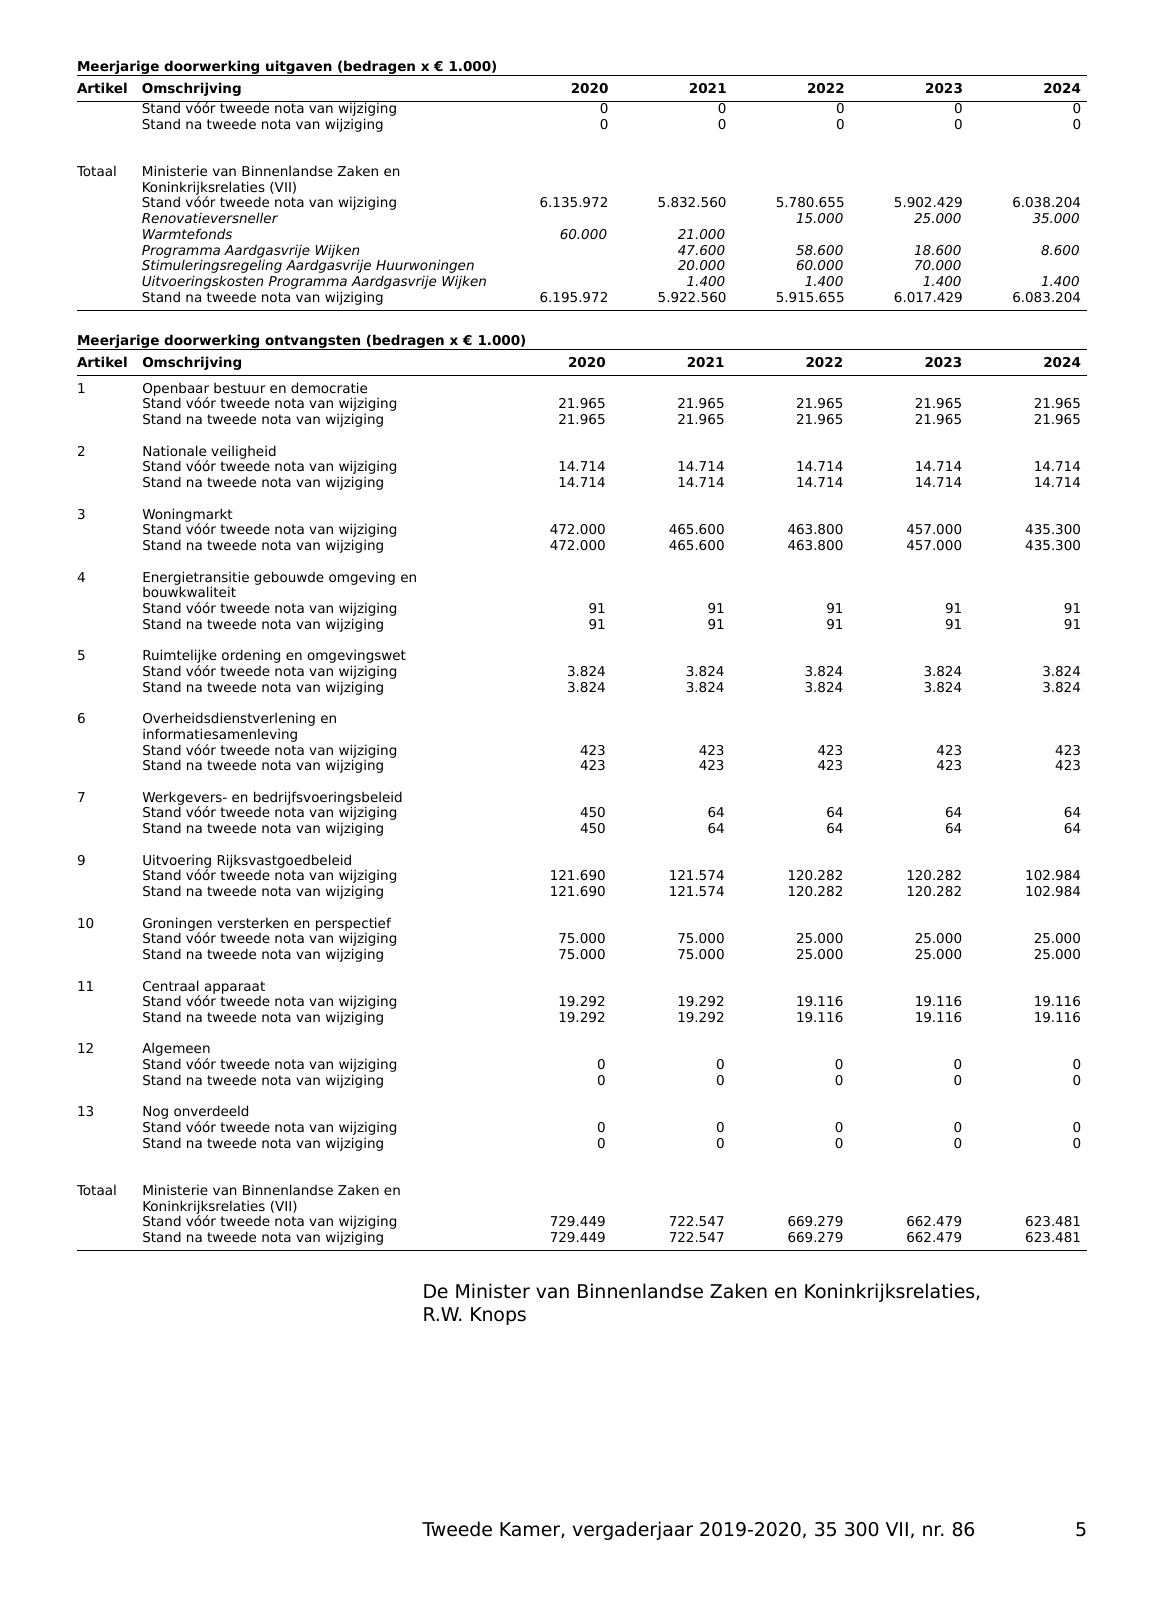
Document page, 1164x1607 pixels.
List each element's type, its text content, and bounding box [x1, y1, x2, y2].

table_cell 2023 [849, 350, 968, 375]
table_cell Stand na tweede nota van wijziging [136, 290, 496, 310]
table_cell [611, 444, 730, 459]
table_cell Stand na tweede nota van wijziging [136, 1230, 493, 1250]
table_cell [493, 569, 611, 601]
table_cell [493, 444, 611, 459]
table_cell 2020 [493, 350, 611, 375]
table_cell 19.116 [849, 1010, 968, 1026]
table_cell [611, 711, 730, 742]
table_cell 25.000 [850, 211, 968, 227]
table_cell [493, 491, 611, 506]
table_cell 3.824 [968, 680, 1087, 695]
table_cell 14.714 [493, 475, 611, 491]
table_cell [77, 1089, 136, 1104]
table_cell 3.824 [968, 664, 1087, 679]
table_cell 0 [732, 117, 850, 132]
table_cell [77, 412, 136, 428]
table_cell 19.292 [493, 1010, 611, 1026]
table_cell 91 [968, 617, 1087, 632]
table_cell [968, 1104, 1087, 1120]
table_cell [730, 1089, 849, 1104]
table_cell [730, 963, 849, 978]
table_cell Totaal [77, 1183, 136, 1214]
table_cell [968, 1167, 1087, 1183]
table_cell [730, 506, 849, 522]
table_cell [77, 900, 136, 915]
table_cell 472.000 [493, 538, 611, 554]
table_cell 0 [849, 1136, 968, 1151]
table_cell 47.600 [614, 243, 732, 258]
table_cell [732, 227, 850, 242]
table_header Meerjarige doorwerking ontvangsten (bedragen x € 1.000) [77, 333, 1087, 349]
table_cell 21.965 [968, 412, 1087, 428]
table_cell 91 [493, 617, 611, 632]
table_cell [732, 133, 850, 148]
table_cell [611, 963, 730, 978]
table_cell [77, 243, 136, 258]
table_cell Stand vóór tweede nota van wijziging [136, 743, 493, 758]
table_cell [968, 1183, 1087, 1214]
table_cell 91 [493, 601, 611, 617]
table_cell 25.000 [849, 947, 968, 963]
table_cell 19.116 [849, 994, 968, 1010]
table_cell Stand vóór tweede nota van wijziging [136, 522, 493, 538]
table_cell [849, 695, 968, 711]
table_cell 21.965 [611, 412, 730, 428]
table_cell [730, 1026, 849, 1041]
table_cell [968, 1151, 1087, 1167]
table_cell [611, 978, 730, 994]
table_cell [493, 774, 611, 789]
table_cell [493, 900, 611, 915]
table_cell [77, 554, 136, 569]
table_cell [77, 1230, 136, 1250]
table_cell Omschrijving [136, 76, 496, 101]
table_cell [77, 1057, 136, 1073]
table_cell [493, 1167, 611, 1183]
table_cell [77, 227, 136, 242]
table_cell 623.481 [968, 1214, 1087, 1230]
table_cell Artikel [77, 76, 136, 101]
table_cell [493, 837, 611, 852]
table_cell 14.714 [968, 459, 1087, 475]
table_cell [611, 1041, 730, 1057]
table_cell [611, 900, 730, 915]
table_cell 2024 [969, 76, 1087, 101]
table_cell Warmtefonds [136, 227, 496, 242]
table_cell [611, 837, 730, 852]
table_cell [77, 601, 136, 617]
table_cell [611, 1026, 730, 1041]
table_cell [968, 915, 1087, 931]
table_cell [730, 1104, 849, 1120]
table_cell 10 [77, 915, 136, 931]
table_cell [77, 664, 136, 679]
table_cell [968, 554, 1087, 569]
table_cell 1.400 [969, 274, 1087, 290]
table_cell 3 [77, 506, 136, 522]
table_cell [493, 1089, 611, 1104]
table_cell 3.824 [730, 664, 849, 679]
table_cell Stand na tweede nota van wijziging [136, 1010, 493, 1026]
table_cell [730, 444, 849, 459]
table_cell [849, 1183, 968, 1214]
table_cell [849, 900, 968, 915]
table_cell Nationale veiligheid [136, 444, 493, 459]
table_cell [77, 258, 136, 274]
table_cell 0 [611, 1120, 730, 1136]
table_cell [77, 963, 136, 978]
table_cell 11 [77, 978, 136, 994]
table_cell 6.017.429 [850, 290, 968, 310]
table_cell 14.714 [611, 459, 730, 475]
table_cell [730, 376, 849, 396]
table_cell [849, 491, 968, 506]
table_cell 64 [730, 805, 849, 821]
table_cell Stand na tweede nota van wijziging [136, 884, 493, 900]
table_cell 0 [732, 102, 850, 117]
table_cell [849, 711, 968, 742]
table_cell 457.000 [849, 538, 968, 554]
table_cell [850, 148, 968, 164]
table_cell Artikel [77, 350, 136, 375]
table_cell Algemeen [136, 1041, 493, 1057]
table_cell [493, 695, 611, 711]
table_cell 64 [611, 805, 730, 821]
table_cell Stand na tweede nota van wijziging [136, 117, 496, 132]
table_cell 662.479 [849, 1230, 968, 1250]
table_cell 423 [730, 758, 849, 774]
table_cell [77, 133, 136, 148]
table_cell [611, 428, 730, 443]
table_cell [77, 290, 136, 310]
table_cell [77, 117, 136, 132]
table_cell [77, 680, 136, 695]
table_cell [611, 1167, 730, 1183]
table_cell 0 [611, 1136, 730, 1151]
table_cell [849, 506, 968, 522]
table_cell Stand vóór tweede nota van wijziging [136, 601, 493, 617]
table_cell [611, 648, 730, 664]
table_cell 0 [730, 1073, 849, 1088]
table_cell 19.292 [493, 994, 611, 1010]
table_cell [77, 148, 136, 164]
table_cell [77, 102, 136, 117]
table_cell [968, 376, 1087, 396]
table_cell [77, 1073, 136, 1088]
table_cell 21.965 [968, 396, 1087, 412]
table_cell Stand na tweede nota van wijziging [136, 617, 493, 632]
table_cell 7 [77, 790, 136, 805]
table_cell 21.965 [493, 396, 611, 412]
table_cell 0 [614, 102, 732, 117]
table_cell [493, 1041, 611, 1057]
table_cell [493, 853, 611, 868]
table_cell [849, 1104, 968, 1120]
table_cell 14.714 [849, 475, 968, 491]
table_cell [730, 837, 849, 852]
table_cell 450 [493, 805, 611, 821]
table_cell [611, 569, 730, 601]
table_cell [611, 554, 730, 569]
table_cell 2 [77, 444, 136, 459]
table_cell 472.000 [493, 522, 611, 538]
table_cell [611, 1089, 730, 1104]
table_cell Overheidsdienstverlening en informatiesamenleving [136, 711, 493, 742]
table_cell [849, 1089, 968, 1104]
table_cell 64 [968, 821, 1087, 837]
table_cell 0 [730, 1136, 849, 1151]
table_cell 60.000 [732, 258, 850, 274]
table_cell 121.690 [493, 884, 611, 900]
table_cell [849, 444, 968, 459]
table_cell [732, 164, 850, 195]
table_cell 14.714 [611, 475, 730, 491]
table_cell Werkgevers- en bedrijfsvoeringsbeleid [136, 790, 493, 805]
table_cell 70.000 [850, 258, 968, 274]
table_cell [77, 1151, 136, 1167]
table_cell [849, 648, 968, 664]
table_cell 91 [849, 617, 968, 632]
table_cell 0 [849, 1073, 968, 1088]
table_cell [850, 227, 968, 242]
table_cell [730, 853, 849, 868]
table_cell [730, 978, 849, 994]
table_cell 6.038.204 [969, 195, 1087, 211]
table_cell [611, 774, 730, 789]
table_cell 423 [849, 743, 968, 758]
table_cell [136, 148, 496, 164]
table_cell [136, 632, 493, 648]
table_cell [77, 617, 136, 632]
table_cell 0 [730, 1057, 849, 1073]
table_cell [969, 227, 1087, 242]
table_cell 463.800 [730, 522, 849, 538]
table_cell 120.282 [849, 884, 968, 900]
table_cell 21.965 [849, 412, 968, 428]
table_cell 722.547 [611, 1230, 730, 1250]
table_cell [968, 1041, 1087, 1057]
table_cell [77, 195, 136, 211]
table_cell [77, 1010, 136, 1026]
table_cell [77, 884, 136, 900]
table_cell [493, 632, 611, 648]
table_cell 21.965 [493, 412, 611, 428]
table_cell [730, 1041, 849, 1057]
table_cell 25.000 [968, 931, 1087, 947]
table_cell 91 [968, 601, 1087, 617]
table_cell [849, 837, 968, 852]
table_cell Centraal apparaat [136, 978, 493, 994]
table_cell 19.116 [968, 994, 1087, 1010]
table_cell Stand na tweede nota van wijziging [136, 821, 493, 837]
table_cell [849, 569, 968, 601]
table_cell [730, 569, 849, 601]
table_cell Stand na tweede nota van wijziging [136, 1136, 493, 1151]
table_cell [136, 1167, 493, 1183]
table_cell [136, 963, 493, 978]
table_cell 1 [77, 376, 136, 396]
table_cell 19.116 [730, 1010, 849, 1026]
table_cell [77, 428, 136, 443]
table_cell 423 [730, 743, 849, 758]
table_cell [136, 1151, 493, 1167]
table_cell [849, 1167, 968, 1183]
table_cell 423 [493, 743, 611, 758]
table_cell 3.824 [730, 680, 849, 695]
table_cell Woningmarkt [136, 506, 493, 522]
table_cell [493, 554, 611, 569]
table_cell 14.714 [968, 475, 1087, 491]
table_cell Uitvoeringskosten Programma Aardgasvrije Wijken [136, 274, 496, 290]
table_cell 6.135.972 [496, 195, 614, 211]
table_cell [611, 1183, 730, 1214]
table_cell 463.800 [730, 538, 849, 554]
table_cell 423 [493, 758, 611, 774]
table_cell 14.714 [849, 459, 968, 475]
table_cell 2022 [732, 76, 850, 101]
table_cell [968, 853, 1087, 868]
table_cell [77, 632, 136, 648]
table_cell Ministerie van Binnenlandse Zaken en Koninkrijksrelaties (VII) [136, 164, 496, 195]
table_cell Uitvoering Rijksvastgoedbeleid [136, 853, 493, 868]
table_cell [730, 774, 849, 789]
table_cell 21.965 [730, 412, 849, 428]
table_cell 450 [493, 821, 611, 837]
table_cell [968, 648, 1087, 664]
table_cell 0 [493, 1073, 611, 1088]
table_cell 2021 [611, 350, 730, 375]
table_cell [77, 1214, 136, 1230]
table_cell [968, 569, 1087, 601]
table_cell [77, 758, 136, 774]
table_cell Stand na tweede nota van wijziging [136, 947, 493, 963]
table_cell [77, 994, 136, 1010]
table_cell [77, 1026, 136, 1041]
table_cell [496, 274, 614, 290]
table_cell [611, 915, 730, 931]
table_cell 1.400 [614, 274, 732, 290]
table_cell [493, 428, 611, 443]
table_cell [968, 444, 1087, 459]
table_cell 0 [493, 1136, 611, 1151]
table_cell 5.902.429 [850, 195, 968, 211]
table_cell 423 [849, 758, 968, 774]
table_cell [968, 506, 1087, 522]
table_cell 2024 [968, 350, 1087, 375]
table_cell [136, 1026, 493, 1041]
table_cell 3.824 [611, 680, 730, 695]
table_cell Totaal [77, 164, 136, 195]
table_cell [77, 1120, 136, 1136]
table_cell [849, 978, 968, 994]
table_cell [136, 133, 496, 148]
table_cell [77, 396, 136, 412]
table_cell 120.282 [730, 868, 849, 884]
table_cell [969, 258, 1087, 274]
table_cell 2022 [730, 350, 849, 375]
table_cell 102.984 [968, 868, 1087, 884]
table_cell 58.600 [732, 243, 850, 258]
table_cell 13 [77, 1104, 136, 1120]
table_cell 423 [611, 743, 730, 758]
table_cell [493, 506, 611, 522]
table_cell 423 [611, 758, 730, 774]
table_cell Energietransitie gebouwde omgeving en bouwkwaliteit [136, 569, 493, 601]
table_cell 21.000 [614, 227, 732, 242]
table_cell 435.300 [968, 538, 1087, 554]
table_cell 8.600 [969, 243, 1087, 258]
table_cell [611, 790, 730, 805]
table_cell [77, 743, 136, 758]
table_cell 21.965 [730, 396, 849, 412]
table_cell [849, 1026, 968, 1041]
table_cell Stand vóór tweede nota van wijziging [136, 396, 493, 412]
table_cell 9 [77, 853, 136, 868]
table_cell [730, 900, 849, 915]
table_cell [968, 963, 1087, 978]
table_cell [493, 1026, 611, 1041]
table_cell [730, 428, 849, 443]
table_cell [611, 632, 730, 648]
table_cell Ministerie van Binnenlandse Zaken en Koninkrijksrelaties (VII) [136, 1183, 493, 1214]
table_cell [77, 1167, 136, 1183]
table_cell 457.000 [849, 522, 968, 538]
table_cell [136, 837, 493, 852]
table_cell 5.922.560 [614, 290, 732, 310]
table_cell [136, 1089, 493, 1104]
table_cell 3.824 [849, 680, 968, 695]
table_cell 0 [850, 102, 968, 117]
table_cell [77, 475, 136, 491]
table_cell [849, 1041, 968, 1057]
table_cell Stand na tweede nota van wijziging [136, 680, 493, 695]
table_cell 21.965 [611, 396, 730, 412]
table_cell [730, 790, 849, 805]
table_cell 12 [77, 1041, 136, 1057]
table_cell [493, 1183, 611, 1214]
table_cell [969, 133, 1087, 148]
table_cell 64 [849, 821, 968, 837]
table_cell [849, 790, 968, 805]
table_cell [77, 491, 136, 506]
table_cell [730, 554, 849, 569]
table_cell [611, 695, 730, 711]
table_cell [730, 491, 849, 506]
table_cell [496, 164, 614, 195]
table_cell 0 [850, 117, 968, 132]
table_cell 6.195.972 [496, 290, 614, 310]
table_cell [77, 774, 136, 789]
table_cell [968, 1026, 1087, 1041]
table_cell [849, 853, 968, 868]
table_cell 669.279 [730, 1214, 849, 1230]
table_cell [496, 148, 614, 164]
table_cell 5 [77, 648, 136, 664]
table_cell [732, 148, 850, 164]
table_cell 75.000 [493, 947, 611, 963]
table_cell 0 [496, 117, 614, 132]
table_cell 3.824 [493, 664, 611, 679]
table_cell Stand vóór tweede nota van wijziging [136, 664, 493, 679]
table_cell [136, 774, 493, 789]
table_cell Programma Aardgasvrije Wijken [136, 243, 496, 258]
table_cell Stand na tweede nota van wijziging [136, 475, 493, 491]
table_cell [77, 931, 136, 947]
table_cell [968, 837, 1087, 852]
table_cell [849, 632, 968, 648]
table_cell [493, 1151, 611, 1167]
table_cell 0 [969, 102, 1087, 117]
table_cell Stand vóór tweede nota van wijziging [136, 931, 493, 947]
table_cell [614, 133, 732, 148]
table_cell 0 [968, 1073, 1087, 1088]
table_cell 19.116 [968, 1010, 1087, 1026]
table_cell 6 [77, 711, 136, 742]
table_cell 0 [493, 1120, 611, 1136]
table_cell 14.714 [730, 459, 849, 475]
table_cell [77, 805, 136, 821]
table_cell 2020 [496, 76, 614, 101]
text De Minister van Binnenlandse Zaken en Koninkrijksrelaties, R.W. Knops [422, 1281, 1087, 1325]
table_cell [136, 491, 493, 506]
table_cell 0 [611, 1057, 730, 1073]
table_cell 662.479 [849, 1214, 968, 1230]
table_cell Stand na tweede nota van wijziging [136, 412, 493, 428]
table_cell 5.832.560 [614, 195, 732, 211]
table_cell 18.600 [850, 243, 968, 258]
table_cell 435.300 [968, 522, 1087, 538]
table_cell 623.481 [968, 1230, 1087, 1250]
table_cell [77, 695, 136, 711]
table_cell Stand na tweede nota van wijziging [136, 1073, 493, 1088]
table_cell [849, 428, 968, 443]
table_cell 0 [496, 102, 614, 117]
table_cell 722.547 [611, 1214, 730, 1230]
table_cell 75.000 [493, 931, 611, 947]
table_cell 4 [77, 569, 136, 601]
table_cell [136, 428, 493, 443]
table_cell [849, 963, 968, 978]
table_cell 423 [968, 758, 1087, 774]
table_cell [611, 853, 730, 868]
table_cell [611, 506, 730, 522]
table_cell [77, 522, 136, 538]
table_cell [611, 1104, 730, 1120]
table_cell [493, 376, 611, 396]
table_cell 19.116 [730, 994, 849, 1010]
table_header Meerjarige doorwerking uitgaven (bedragen x € 1.000) [77, 59, 1087, 75]
table_cell 60.000 [496, 227, 614, 242]
table_cell [968, 1089, 1087, 1104]
table_cell [968, 695, 1087, 711]
table_cell [969, 148, 1087, 164]
table_cell 0 [611, 1073, 730, 1088]
table_cell [77, 1136, 136, 1151]
table_cell 729.449 [493, 1214, 611, 1230]
table_cell Nog onverdeeld [136, 1104, 493, 1120]
table_cell 1.400 [850, 274, 968, 290]
table_cell 0 [968, 1057, 1087, 1073]
table_cell Stand vóór tweede nota van wijziging [136, 994, 493, 1010]
table_cell [611, 376, 730, 396]
table_cell [730, 632, 849, 648]
table_cell 0 [849, 1120, 968, 1136]
table_cell Stand vóór tweede nota van wijziging [136, 1214, 493, 1230]
table_cell [849, 554, 968, 569]
table_cell [611, 491, 730, 506]
table_cell [968, 978, 1087, 994]
table_cell 25.000 [730, 947, 849, 963]
table_cell [850, 164, 968, 195]
table_cell 3.824 [611, 664, 730, 679]
table_cell 64 [730, 821, 849, 837]
table_cell 5.780.655 [732, 195, 850, 211]
table_cell [730, 1151, 849, 1167]
table_cell 120.282 [730, 884, 849, 900]
table_cell [849, 1151, 968, 1167]
table_cell [730, 711, 849, 742]
table_cell Stand na tweede nota van wijziging [136, 758, 493, 774]
table_cell 14.714 [730, 475, 849, 491]
table_cell [611, 1151, 730, 1167]
table_cell Stand vóór tweede nota van wijziging [136, 102, 496, 117]
table_cell [730, 915, 849, 931]
table_cell [77, 868, 136, 884]
table_cell [849, 915, 968, 931]
table_cell [493, 1104, 611, 1120]
table_cell 25.000 [730, 931, 849, 947]
table_cell [77, 274, 136, 290]
table_cell [968, 900, 1087, 915]
table_cell 0 [968, 1136, 1087, 1151]
table_cell [493, 790, 611, 805]
table_cell [136, 900, 493, 915]
table_cell 0 [968, 1120, 1087, 1136]
table_cell [496, 211, 614, 227]
table_cell [969, 164, 1087, 195]
table_cell 121.574 [611, 884, 730, 900]
table_cell [493, 963, 611, 978]
table_cell 729.449 [493, 1230, 611, 1250]
table_cell [968, 632, 1087, 648]
table_cell [77, 821, 136, 837]
table_cell 2021 [614, 76, 732, 101]
table_cell 25.000 [968, 947, 1087, 963]
table_cell 423 [968, 743, 1087, 758]
table_cell [730, 695, 849, 711]
table_cell [614, 211, 732, 227]
table_cell 2023 [850, 76, 968, 101]
table_cell [968, 711, 1087, 742]
table_cell 14.714 [493, 459, 611, 475]
table_cell [77, 947, 136, 963]
table_cell [968, 428, 1087, 443]
table_cell 6.083.204 [969, 290, 1087, 310]
table_cell 3.824 [493, 680, 611, 695]
table_cell [77, 459, 136, 475]
table_cell 35.000 [969, 211, 1087, 227]
table_cell 5.915.655 [732, 290, 850, 310]
table_cell 465.600 [611, 522, 730, 538]
table_cell 91 [611, 617, 730, 632]
table_cell 75.000 [611, 947, 730, 963]
table_cell [730, 648, 849, 664]
table_cell Ruimtelijke ordening en omgevingswet [136, 648, 493, 664]
table_cell 21.965 [849, 396, 968, 412]
table_cell [614, 148, 732, 164]
table_cell 91 [611, 601, 730, 617]
table_cell [849, 376, 968, 396]
table_cell Stand vóór tweede nota van wijziging [136, 1120, 493, 1136]
table_cell 64 [611, 821, 730, 837]
table_cell [493, 711, 611, 742]
table_cell 15.000 [732, 211, 850, 227]
table_cell 121.574 [611, 868, 730, 884]
table_cell 19.292 [611, 994, 730, 1010]
table_cell [496, 133, 614, 148]
table_cell 1.400 [732, 274, 850, 290]
table_cell 64 [968, 805, 1087, 821]
table_cell 25.000 [849, 931, 968, 947]
table_cell Omschrijving [136, 350, 493, 375]
table_cell 669.279 [730, 1230, 849, 1250]
table_cell 0 [493, 1057, 611, 1073]
table_cell Stand vóór tweede nota van wijziging [136, 195, 496, 211]
table_cell 91 [849, 601, 968, 617]
table_cell 91 [730, 601, 849, 617]
table_cell [493, 915, 611, 931]
table_cell Stand vóór tweede nota van wijziging [136, 805, 493, 821]
table_cell 20.000 [614, 258, 732, 274]
table_cell Stimuleringsregeling Aardgasvrije Huurwoningen [136, 258, 496, 274]
table_cell 3.824 [849, 664, 968, 679]
table_cell 465.600 [611, 538, 730, 554]
table_cell Groningen versterken en perspectief [136, 915, 493, 931]
table_cell Renovatieversneller [136, 211, 496, 227]
table_cell [968, 491, 1087, 506]
table_cell [730, 1167, 849, 1183]
table_cell Openbaar bestuur en democratie [136, 376, 493, 396]
table_cell 121.690 [493, 868, 611, 884]
table_cell Stand vóór tweede nota van wijziging [136, 1057, 493, 1073]
table_cell [968, 790, 1087, 805]
table_cell [730, 1183, 849, 1214]
table_cell [77, 211, 136, 227]
table_cell [493, 648, 611, 664]
table_cell [136, 695, 493, 711]
table_cell 120.282 [849, 868, 968, 884]
table_cell [849, 774, 968, 789]
table_cell Stand vóór tweede nota van wijziging [136, 459, 493, 475]
table_cell 0 [969, 117, 1087, 132]
table_cell [496, 258, 614, 274]
table_cell Stand vóór tweede nota van wijziging [136, 868, 493, 884]
table_cell 64 [849, 805, 968, 821]
table_cell [614, 164, 732, 195]
table_cell 91 [730, 617, 849, 632]
table_cell [850, 133, 968, 148]
table_cell [77, 538, 136, 554]
table_cell [77, 837, 136, 852]
table_cell 0 [849, 1057, 968, 1073]
table_cell 19.292 [611, 1010, 730, 1026]
table_cell 0 [730, 1120, 849, 1136]
table_cell 102.984 [968, 884, 1087, 900]
table_cell [968, 774, 1087, 789]
table_cell [136, 554, 493, 569]
table_cell 75.000 [611, 931, 730, 947]
table_cell [496, 243, 614, 258]
table_cell [493, 978, 611, 994]
table_cell 0 [614, 117, 732, 132]
table_cell Stand na tweede nota van wijziging [136, 538, 493, 554]
